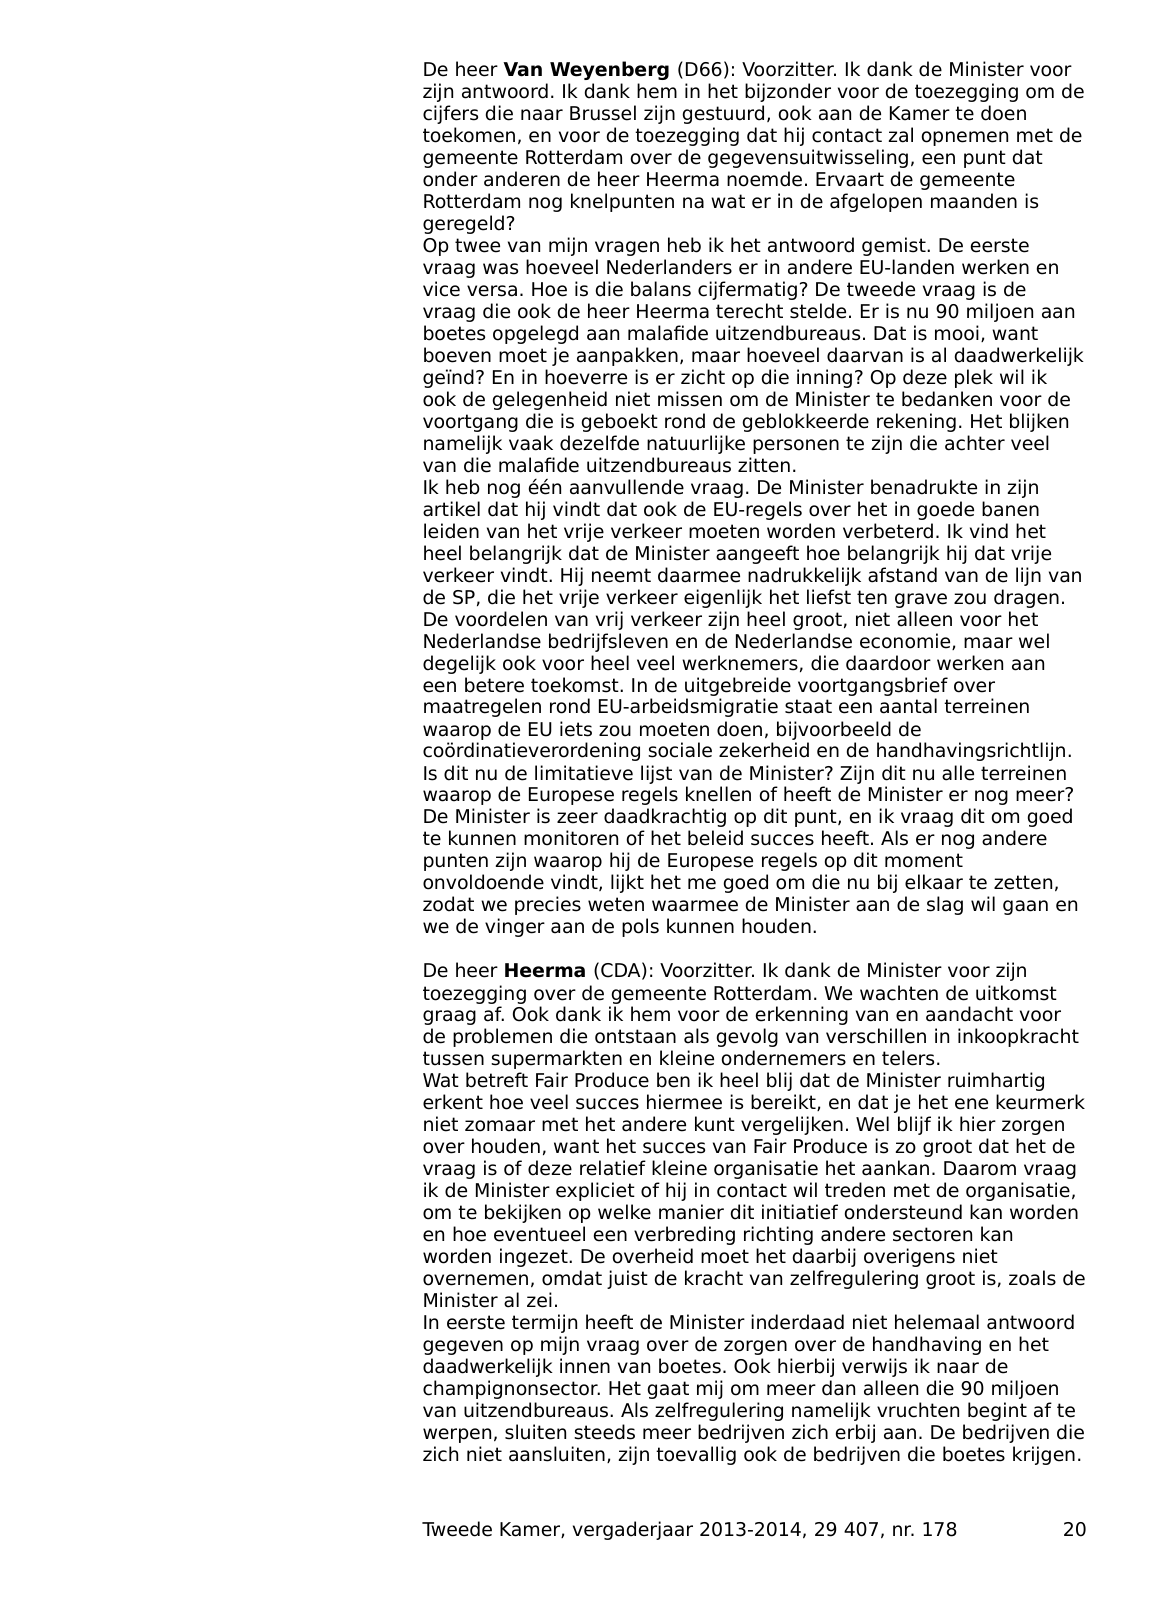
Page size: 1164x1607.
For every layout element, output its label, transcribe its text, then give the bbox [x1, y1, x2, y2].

text Op twee van mijn vragen heb ik het antwoord gemist. De eerste vraag was hoeveel Nederlanders er in andere EU-landen werken en vice versa. Hoe is die balans cijfermatig? De tweede vraag is de vraag die ook de heer Heerma terecht stelde. Er is nu 90 miljoen aan boetes opgelegd aan malafide uitzendbureaus. Dat is mooi, want boeven moet je aanpakken, maar hoeveel daarvan is al daadwerkelijk geïnd? En in hoeverre is er zicht op die inning? Op deze plek wil ik ook de gelegenheid niet missen om de Minister te bedanken voor de voortgang die is geboekt rond de geblokkeerde rekening. Het blijken namelijk vaak dezelfde natuurlijke personen te zijn die achter veel van die malafide uitzendbureaus zitten. [422, 235, 1087, 477]
text Ik heb nog één aanvullende vraag. De Minister benadrukte in zijn artikel dat hij vindt dat ook de EU-regels over het in goede banen leiden van het vrije verkeer moeten worden verbeterd. Ik vind het heel belangrijk dat de Minister aangeeft hoe belangrijk hij dat vrije verkeer vindt. Hij neemt daarmee nadrukkelijk afstand van de lijn van de SP, die het vrije verkeer eigenlijk het liefst ten grave zou dragen. De voordelen van vrij verkeer zijn heel groot, niet alleen voor het Nederlandse bedrijfsleven en de Nederlandse economie, maar wel degelijk ook voor heel veel werknemers, die daardoor werken aan een betere toekomst. In de uitgebreide voortgangsbrief over maatregelen rond EU-arbeidsmigratie staat een aantal terreinen waarop de EU iets zou moeten doen, bijvoorbeeld de coördinatieverordening sociale zekerheid en de handhavingsrichtlijn. Is dit nu de limitatieve lijst van de Minister? Zijn dit nu alle terreinen waarop de Europese regels knellen of heeft de Minister er nog meer? De Minister is zeer daadkrachtig op dit punt, en ik vraag dit om goed te kunnen monitoren of het beleid succes heeft. Als er nog andere punten zijn waarop hij de Europese regels op dit moment onvoldoende vindt, lijkt het me goed om die nu bij elkaar te zetten, zodat we precies weten waarmee de Minister aan de slag wil gaan en we de vinger aan de pols kunnen houden. [422, 477, 1087, 938]
text Wat betreft Fair Produce ben ik heel blij dat de Minister ruimhartig erkent hoe veel succes hiermee is bereikt, en dat je het ene keurmerk niet zomaar met het andere kunt vergelijken. Wel blijf ik hier zorgen over houden, want het succes van Fair Produce is zo groot dat het de vraag is of deze relatief kleine organisatie het aankan. Daarom vraag ik de Minister expliciet of hij in contact wil treden met de organisatie, om te bekijken op welke manier dit initiatief ondersteund kan worden en hoe eventueel een verbreding richting andere sectoren kan worden ingezet. De overheid moet het daarbij overigens niet overnemen, omdat juist de kracht van zelfregulering groot is, zoals de Minister al zei. [422, 1070, 1087, 1312]
text De heer Van Weyenberg (D66): Voorzitter. Ik dank de Minister voor zijn antwoord. Ik dank hem in het bijzonder voor de toezegging om de cijfers die naar Brussel zijn gestuurd, ook aan de Kamer te doen toekomen, en voor de toezegging dat hij contact zal opnemen met de gemeente Rotterdam over de gegevensuitwisseling, een punt dat onder anderen de heer Heerma noemde. Ervaart de gemeente Rotterdam nog knelpunten na wat er in de afgelopen maanden is geregeld? [422, 59, 1087, 235]
text In eerste termijn heeft de Minister inderdaad niet helemaal antwoord gegeven op mijn vraag over de zorgen over de handhaving en het daadwerkelijk innen van boetes. Ook hierbij verwijs ik naar de champignonsector. Het gaat mij om meer dan alleen die 90 miljoen van uitzendbureaus. Als zelfregulering namelijk vruchten begint af te werpen, sluiten steeds meer bedrijven zich erbij aan. De bedrijven die zich niet aansluiten, zijn toevallig ook de bedrijven die boetes krijgen. [422, 1312, 1087, 1466]
text De heer Heerma (CDA): Voorzitter. Ik dank de Minister voor zijn toezegging over de gemeente Rotterdam. We wachten de uitkomst graag af. Ook dank ik hem voor de erkenning van en aandacht voor de problemen die ontstaan als gevolg van verschillen in inkoopkracht tussen supermarkten en kleine ondernemers en telers. [422, 960, 1087, 1070]
